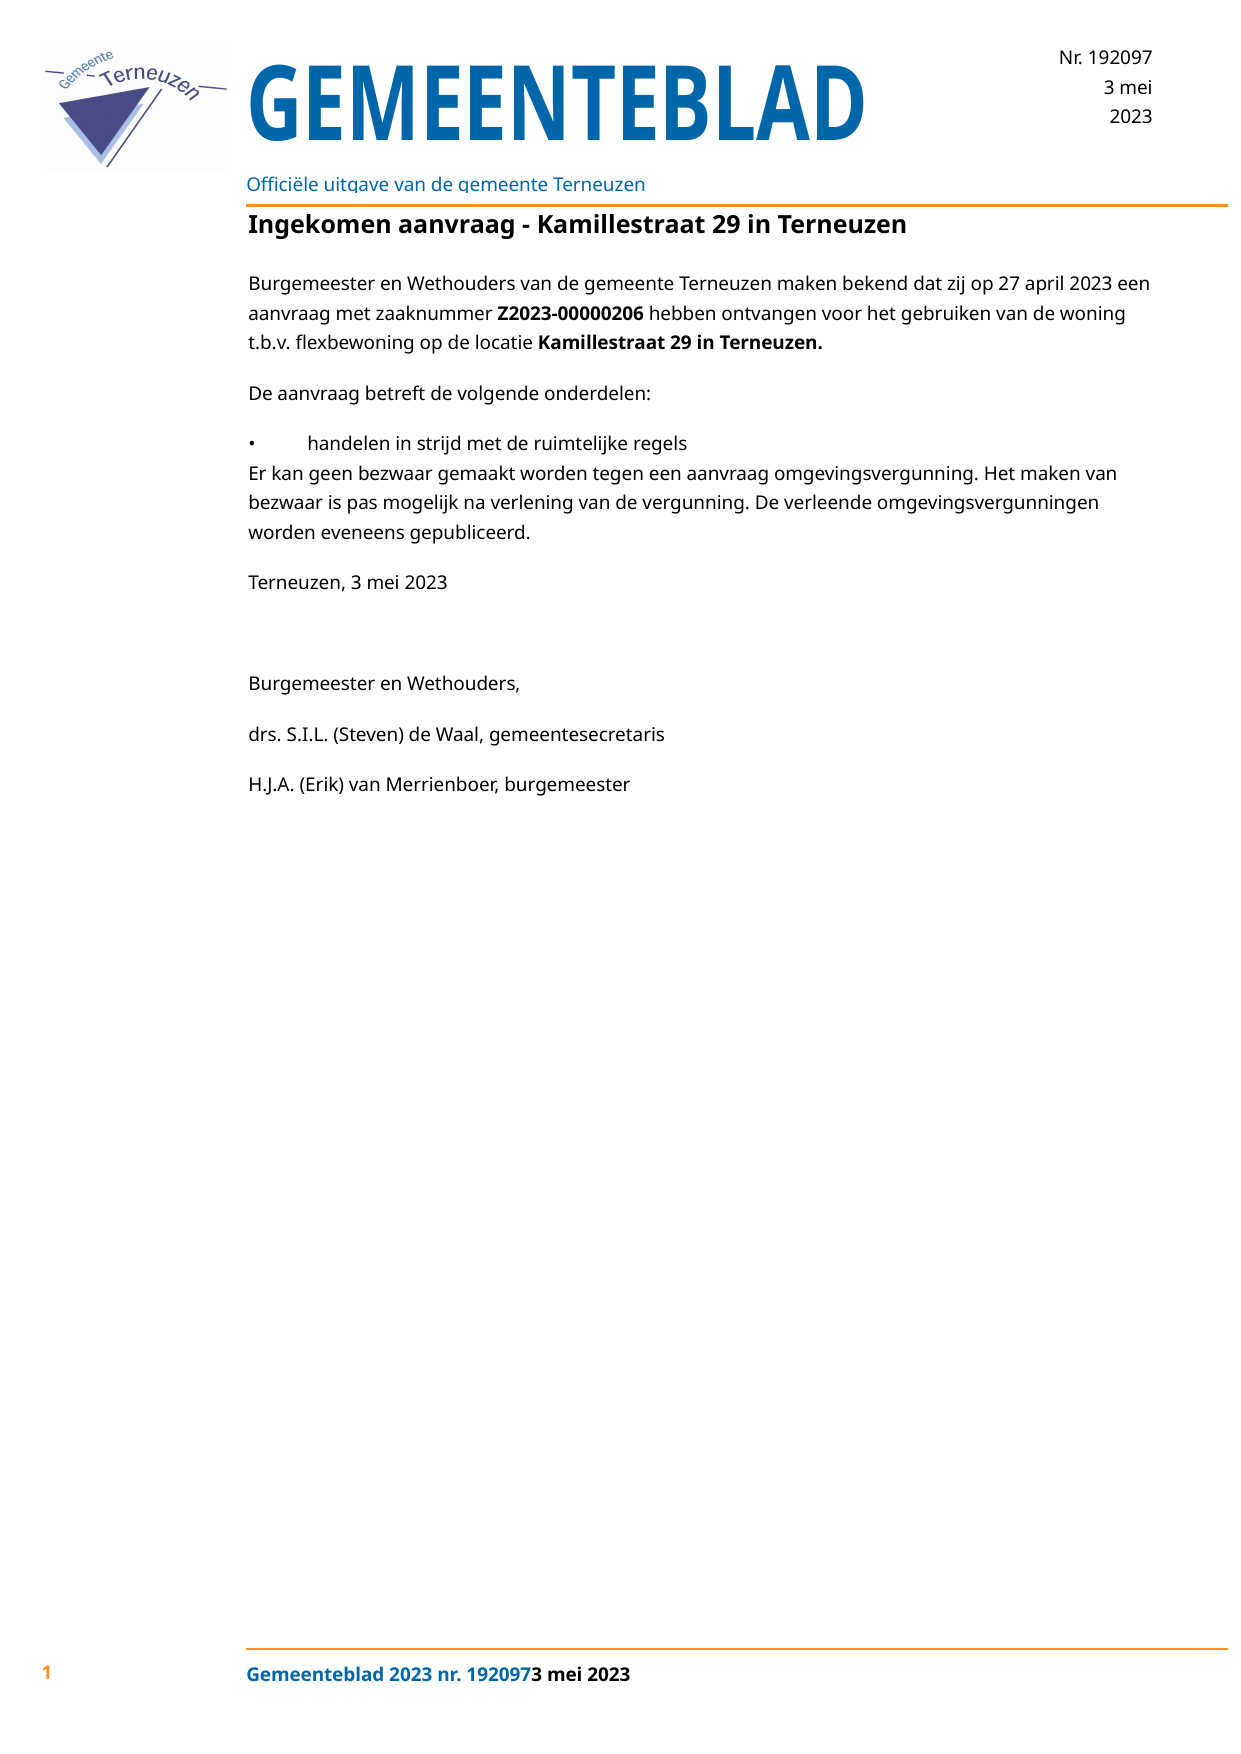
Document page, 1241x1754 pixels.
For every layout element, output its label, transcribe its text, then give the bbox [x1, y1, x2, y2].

text H.J.A. (Erik) van Merrienboer, burgemeester [248, 771, 1152, 797]
text Burgemeester en Wethouders van de gemeente Terneuzen maken bekend dat zij op 27 april 2023 een aanvraag met zaaknummer Z2023-00000206 hebben ontvangen voor het gebruiken van de woning t.b.v. flexbewoning op de locatie Kamillestraat 29 in Terneuzen. [248, 270, 1152, 355]
text Ingekomen aanvraag - Kamillestraat 29 in Terneuzen [248, 207, 1152, 241]
list handelen in strijd met de ruimtelijke regels [248, 430, 1152, 456]
picture [41, 47, 231, 172]
text Er kan geen bezwaar gemaakt worden tegen een aanvraag omgevingsvergunning. Het maken van bezwaar is pas mogelijk na verlening van de vergunning. De verleende omgevingsvergunningen worden eveneens gepubliceerd. [248, 460, 1152, 545]
text Burgemeester en Wethouders, [248, 670, 1152, 696]
text De aanvraag betreft de volgende onderdelen: [248, 380, 1152, 406]
text drs. S.I.L. (Steven) de Waal, gemeentesecretaris [248, 721, 1152, 746]
text Terneuzen, 3 mei 2023 [248, 569, 1152, 595]
